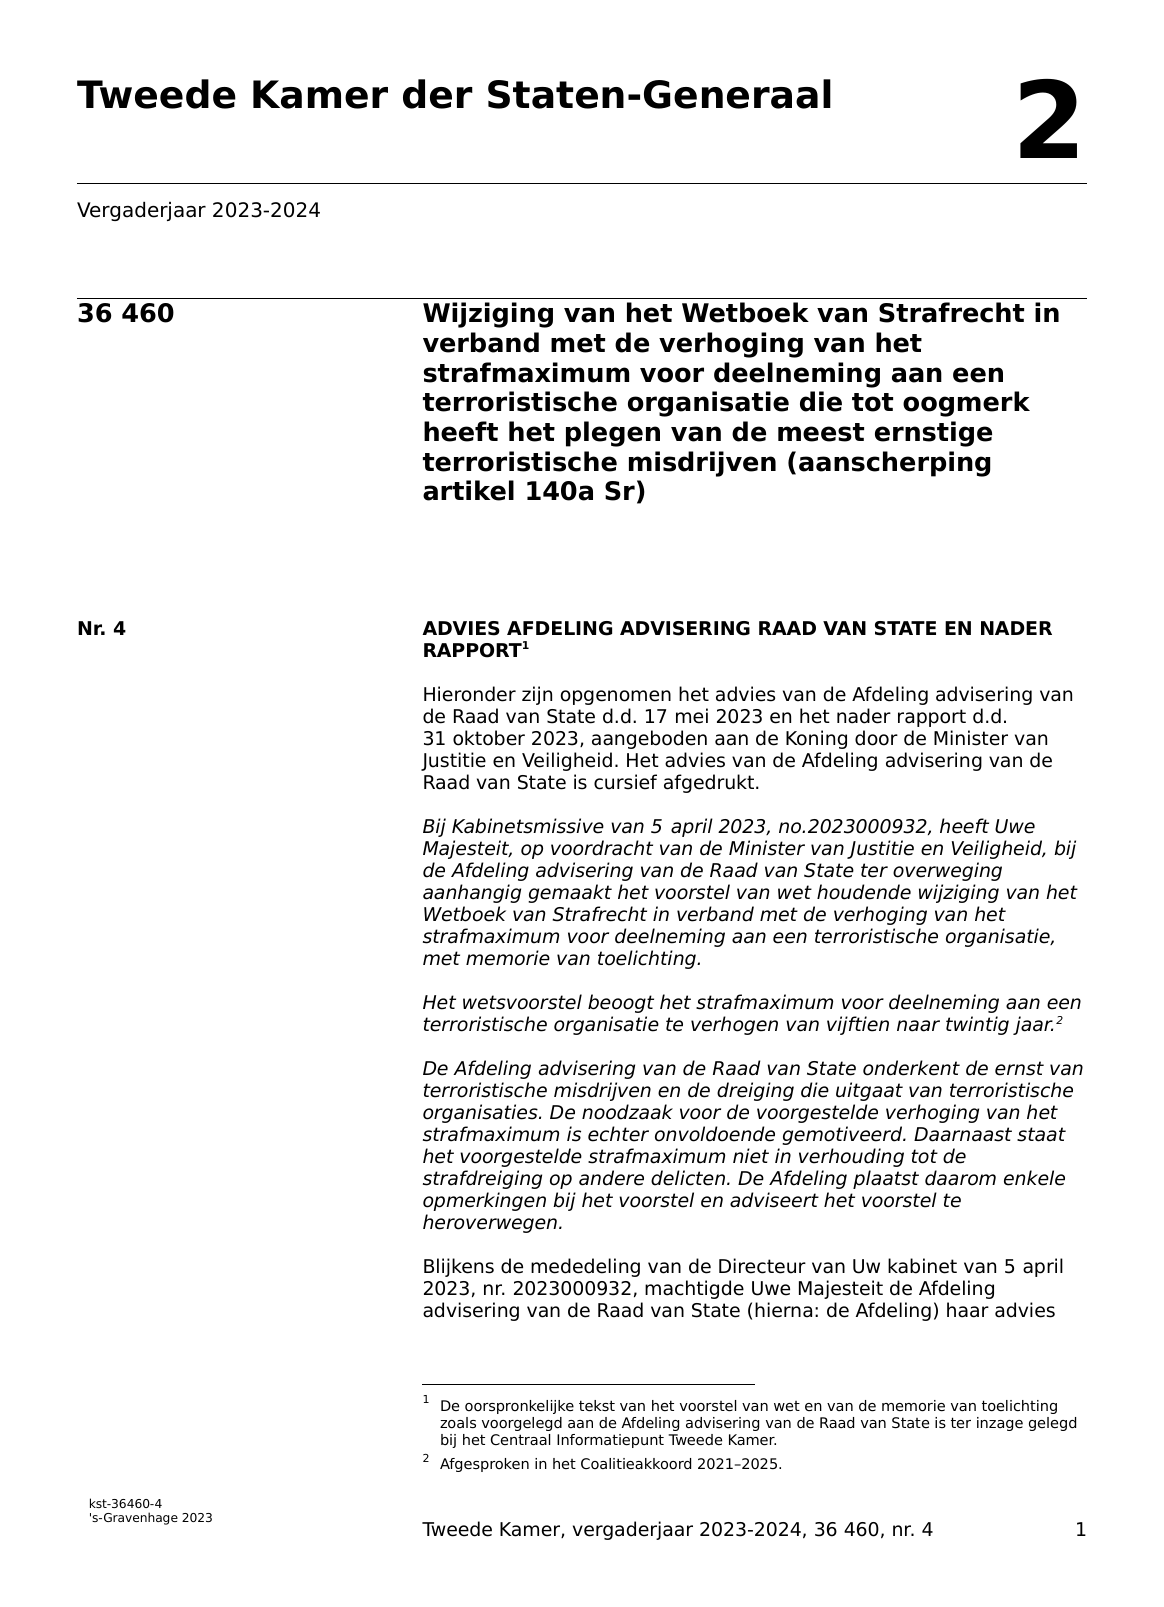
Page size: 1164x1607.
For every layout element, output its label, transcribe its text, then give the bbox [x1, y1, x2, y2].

text Afgesproken in het Coalitieakkoord 2021–2025. [422, 1452, 1087, 1474]
text Het wetsvoorstel beoogt het strafmaximum voor deelneming aan een terroristische organisatie te verhogen van vijftien naar twintig jaar. [422, 992, 1087, 1036]
table_header 2 [886, 59, 1087, 183]
text 's-Gravenhage 2023 [88, 1511, 323, 1525]
text kst-36460-4 [88, 1497, 323, 1511]
subtitle Nr. 4 ADVIES AFDELING ADVISERING RAAD VAN STATE EN NADER RAPPORT [77, 618, 1087, 662]
text Bij Kabinetsmissive van 5 april 2023, no.2023000932, heeft Uwe Majesteit, op voordracht van de Minister van Justitie en Veiligheid, bij de Afdeling advisering van de Raad van State ter overweging aanhangig gemaakt het voorstel van wet houdende wijziging van het Wetboek van Strafrecht in verband met de verhoging van het strafmaximum voor deelneming aan een terroristische organisatie, met memorie van toelichting. [422, 816, 1087, 970]
table_cell Vergaderjaar 2023-2024 [77, 184, 1087, 298]
text De oorspronkelijke tekst van het voorstel van wet en van de memorie van toelichting zoals voorgelegd aan de Afdeling advisering van de Raad van State is ter inzage gelegd bij het Centraal Informatiepunt Tweede Kamer. [422, 1393, 1087, 1449]
subtitle 36 460 Wijziging van het Wetboek van Strafrecht in verband met de verhoging van het strafmaximum voor deelneming aan een terroristische organisatie die tot oogmerk heeft het plegen van de meest ernstige terroristische misdrijven (aanscherping artikel 140a Sr) [77, 299, 1087, 507]
text Hieronder zijn opgenomen het advies van de Afdeling advisering van de Raad van State d.d. 17 mei 2023 en het nader rapport d.d. 31 oktober 2023, aangeboden aan de Koning door de Minister van Justitie en Veiligheid. Het advies van de Afdeling advisering van de Raad van State is cursief afgedrukt. [422, 684, 1087, 794]
text De Afdeling advisering van de Raad van State onderkent de ernst van terroristische misdrijven en de dreiging die uitgaat van terroristische organisaties. De noodzaak voor de voorgestelde verhoging van het strafmaximum is echter onvoldoende gemotiveerd. Daarnaast staat het voorgestelde strafmaximum niet in verhouding tot de strafdreiging op andere delicten. De Afdeling plaatst daarom enkele opmerkingen bij het voorstel en adviseert het voorstel te heroverwegen. [422, 1058, 1087, 1234]
text Blijkens de mededeling van de Directeur van Uw kabinet van 5 april 2023, nr. 2023000932, machtigde Uwe Majesteit de Afdeling advisering van de Raad van State (hierna: de Afdeling) haar advies [422, 1256, 1087, 1322]
table_header Tweede Kamer der Staten-Generaal [77, 59, 886, 183]
